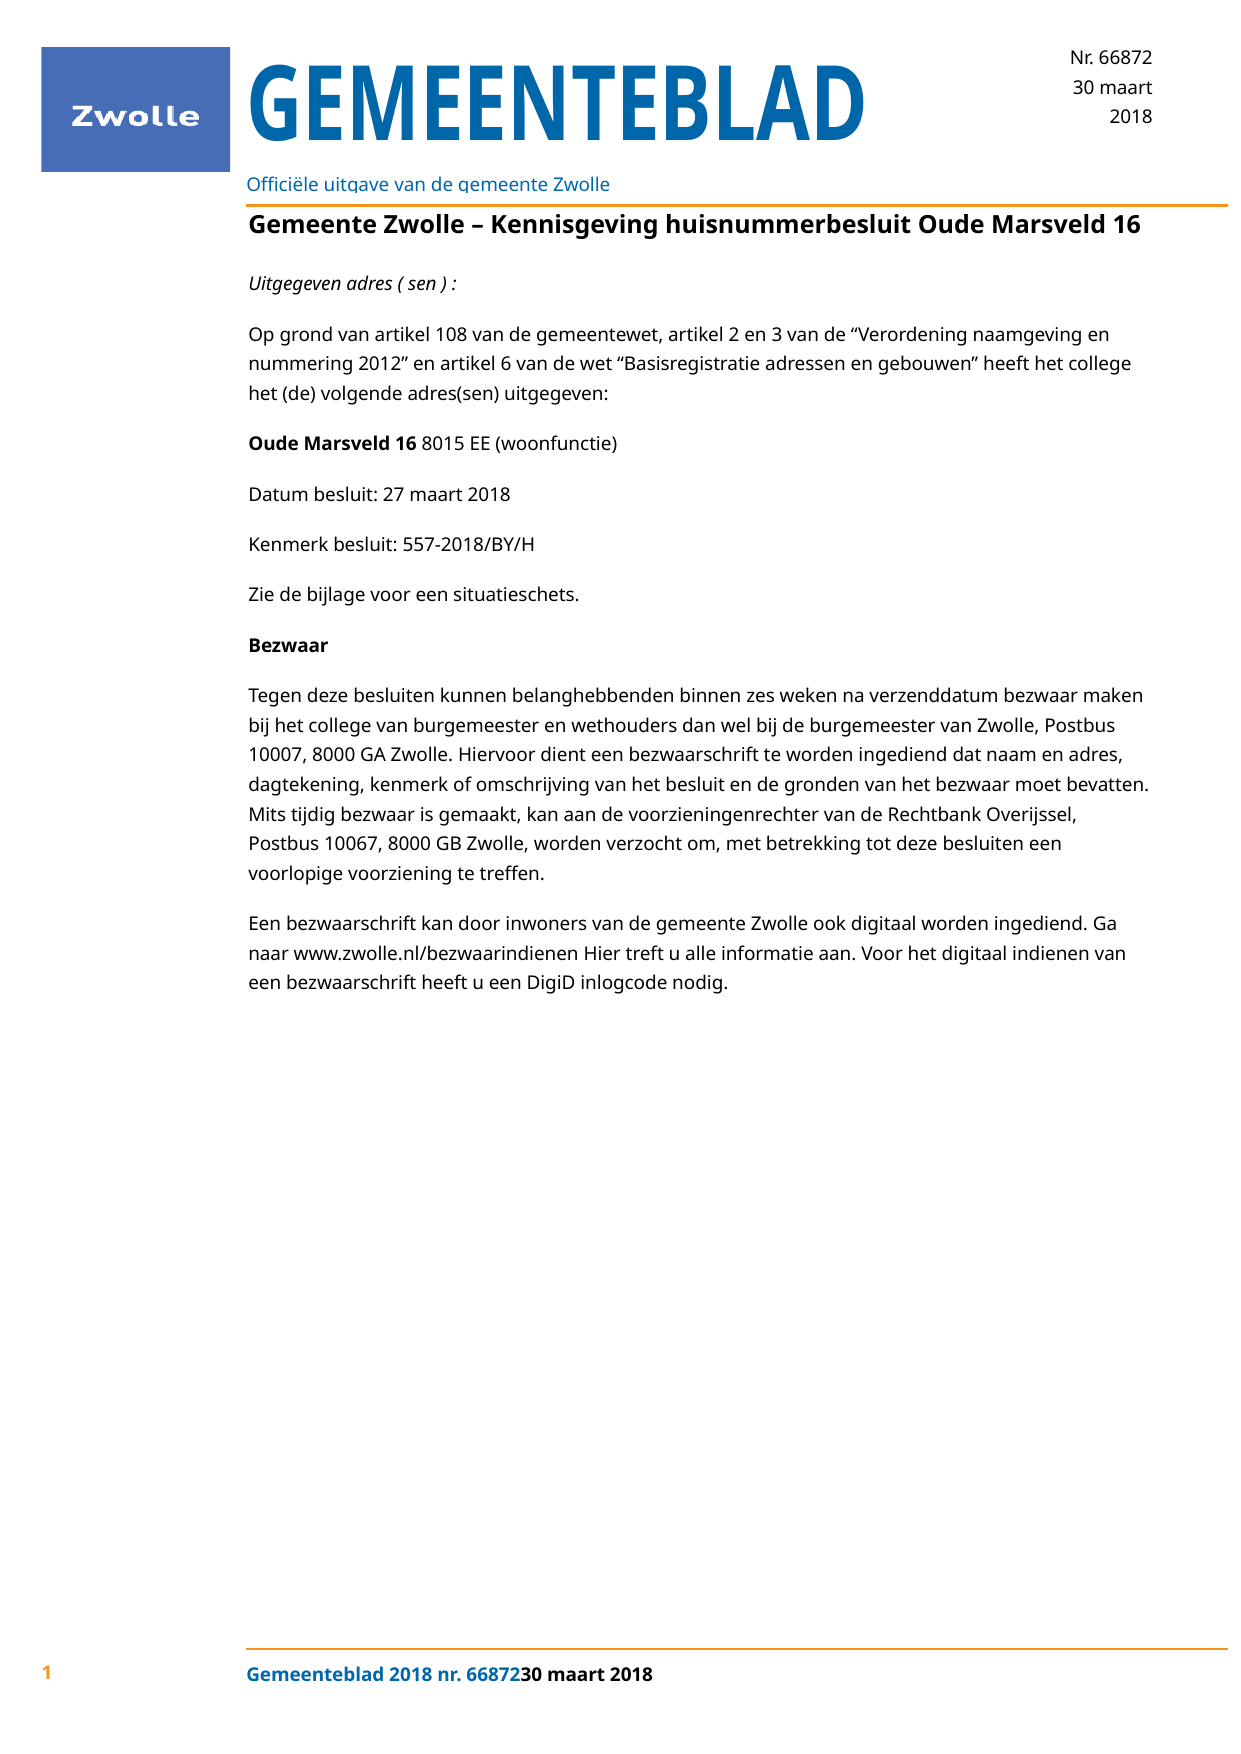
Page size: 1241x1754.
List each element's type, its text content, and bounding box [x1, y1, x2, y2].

text Een bezwaarschrift kan door inwoners van de gemeente Zwolle ook digitaal worden ingediend. Ga naar www.zwolle.nl/bezwaarindienen Hier treft u alle informatie aan. Voor het digitaal indienen van een bezwaarschrift heeft u een DigiD inlogcode nodig. [248, 910, 1152, 995]
text Oude Marsveld 16 8015 EE (woonfunctie) [248, 430, 1152, 456]
text Op grond van artikel 108 van de gemeentewet, artikel 2 en 3 van de “Verordening naamgeving en nummering 2012” en artikel 6 van de wet “Basisregistratie adressen en gebouwen” heeft het college het (de) volgende adres(sen) uitgegeven: [248, 321, 1152, 406]
text Zie de bijlage voor een situatieschets. [248, 582, 1152, 607]
text Bezwaar [248, 632, 1152, 658]
text Kenmerk besluit: 557-2018/BY/H [248, 531, 1152, 557]
text Datum besluit: 27 maart 2018 [248, 481, 1152, 506]
picture [41, 47, 231, 172]
text Gemeente Zwolle – Kennisgeving huisnummerbesluit Oude Marsveld 16 [248, 207, 1152, 241]
text Tegen deze besluiten kunnen belanghebbenden binnen zes weken na verzenddatum bezwaar maken bij het college van burgemeester en wethouders dan wel bij de burgemeester van Zwolle, Postbus 10007, 8000 GA Zwolle. Hiervoor dient een bezwaarschrift te worden ingediend dat naam en adres, dagtekening, kenmerk of omschrijving van het besluit en de gronden van het bezwaar moet bevatten. Mits tijdig bezwaar is gemaakt, kan aan de voorzieningenrechter van de Rechtbank Overijssel, Postbus 10067, 8000 GB Zwolle, worden verzocht om, met betrekking tot deze besluiten een voorlopige voorziening te treffen. [248, 682, 1152, 886]
text Uitgegeven adres ( sen ) : [248, 270, 1152, 296]
